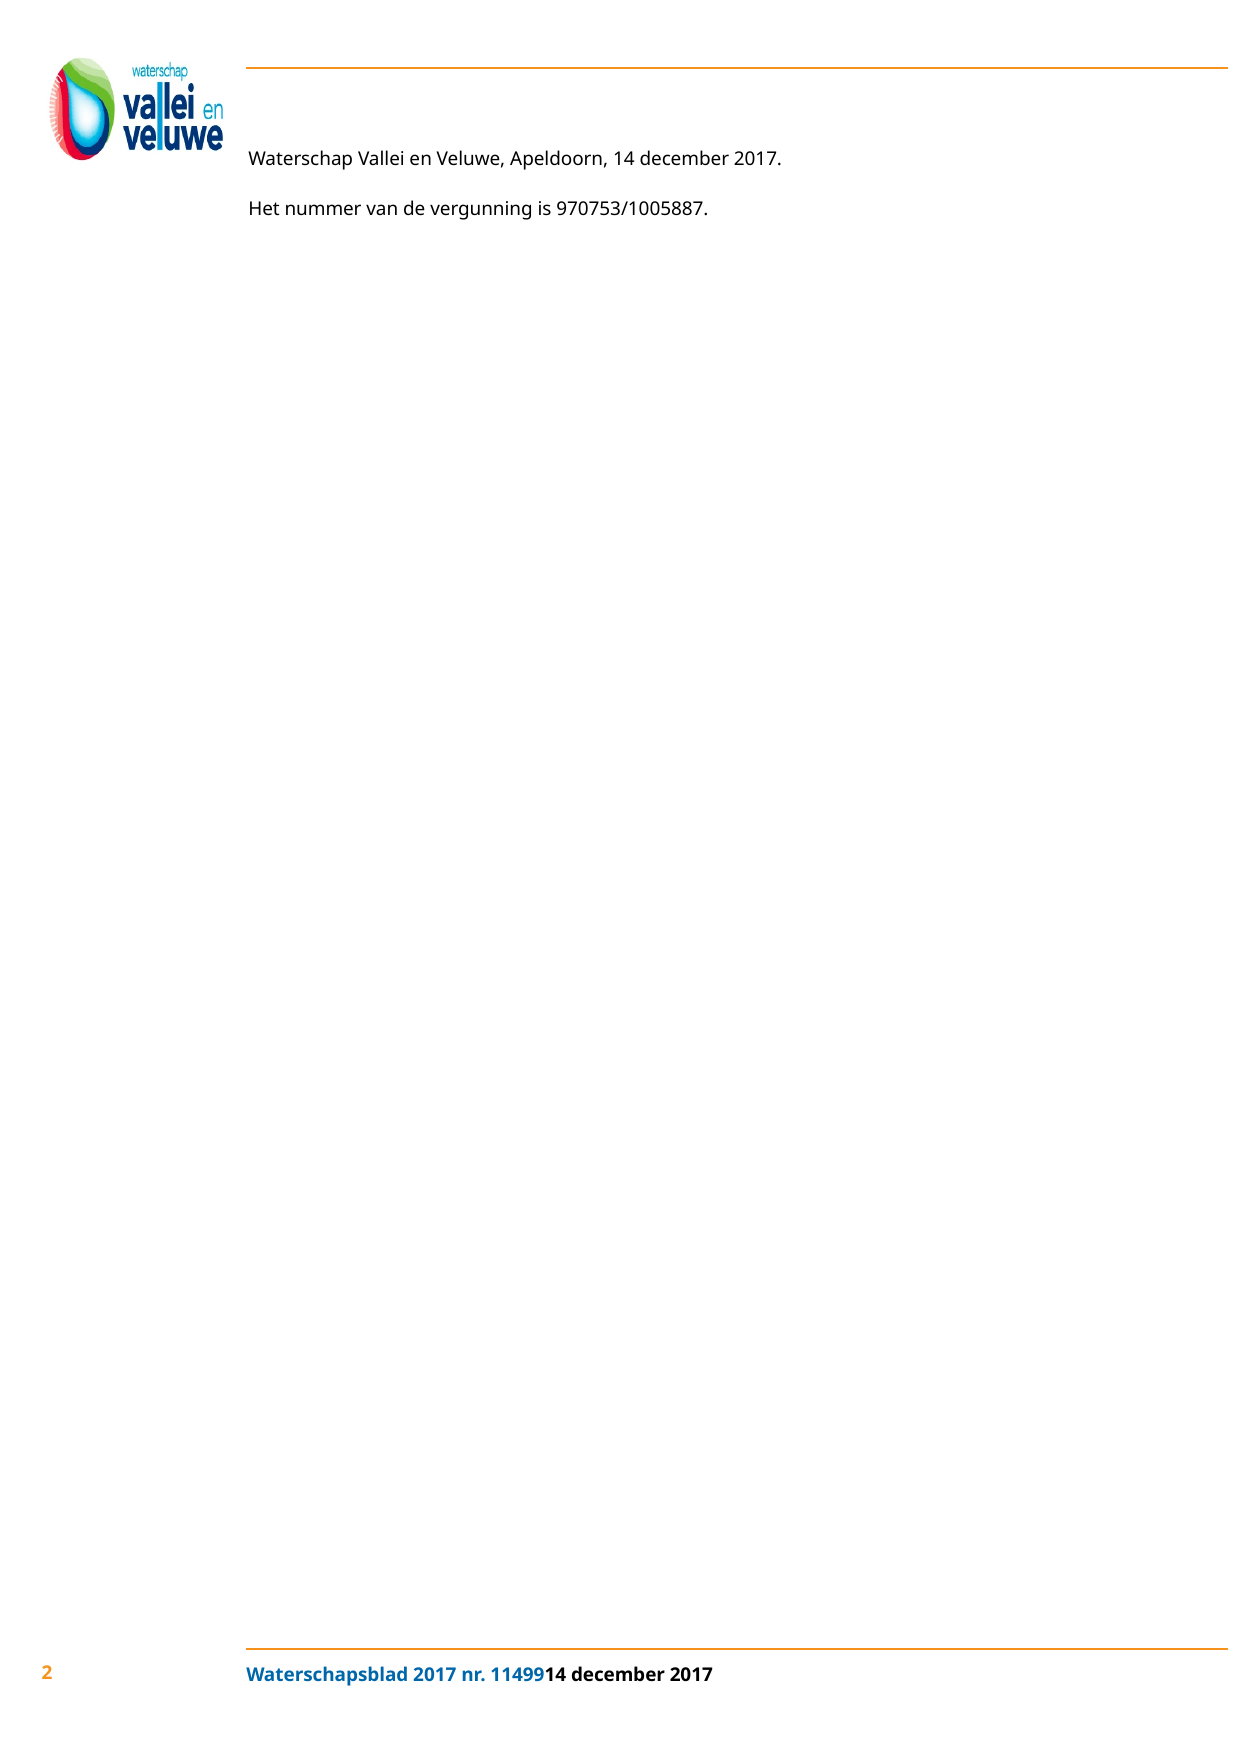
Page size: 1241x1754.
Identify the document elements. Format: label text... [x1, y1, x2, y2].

text Het nummer van de vergunning is 970753/1005887. [248, 196, 1152, 221]
picture [41, 47, 231, 172]
text Waterschap Vallei en Veluwe, Apeldoorn, 14 december 2017. [248, 145, 1152, 171]
